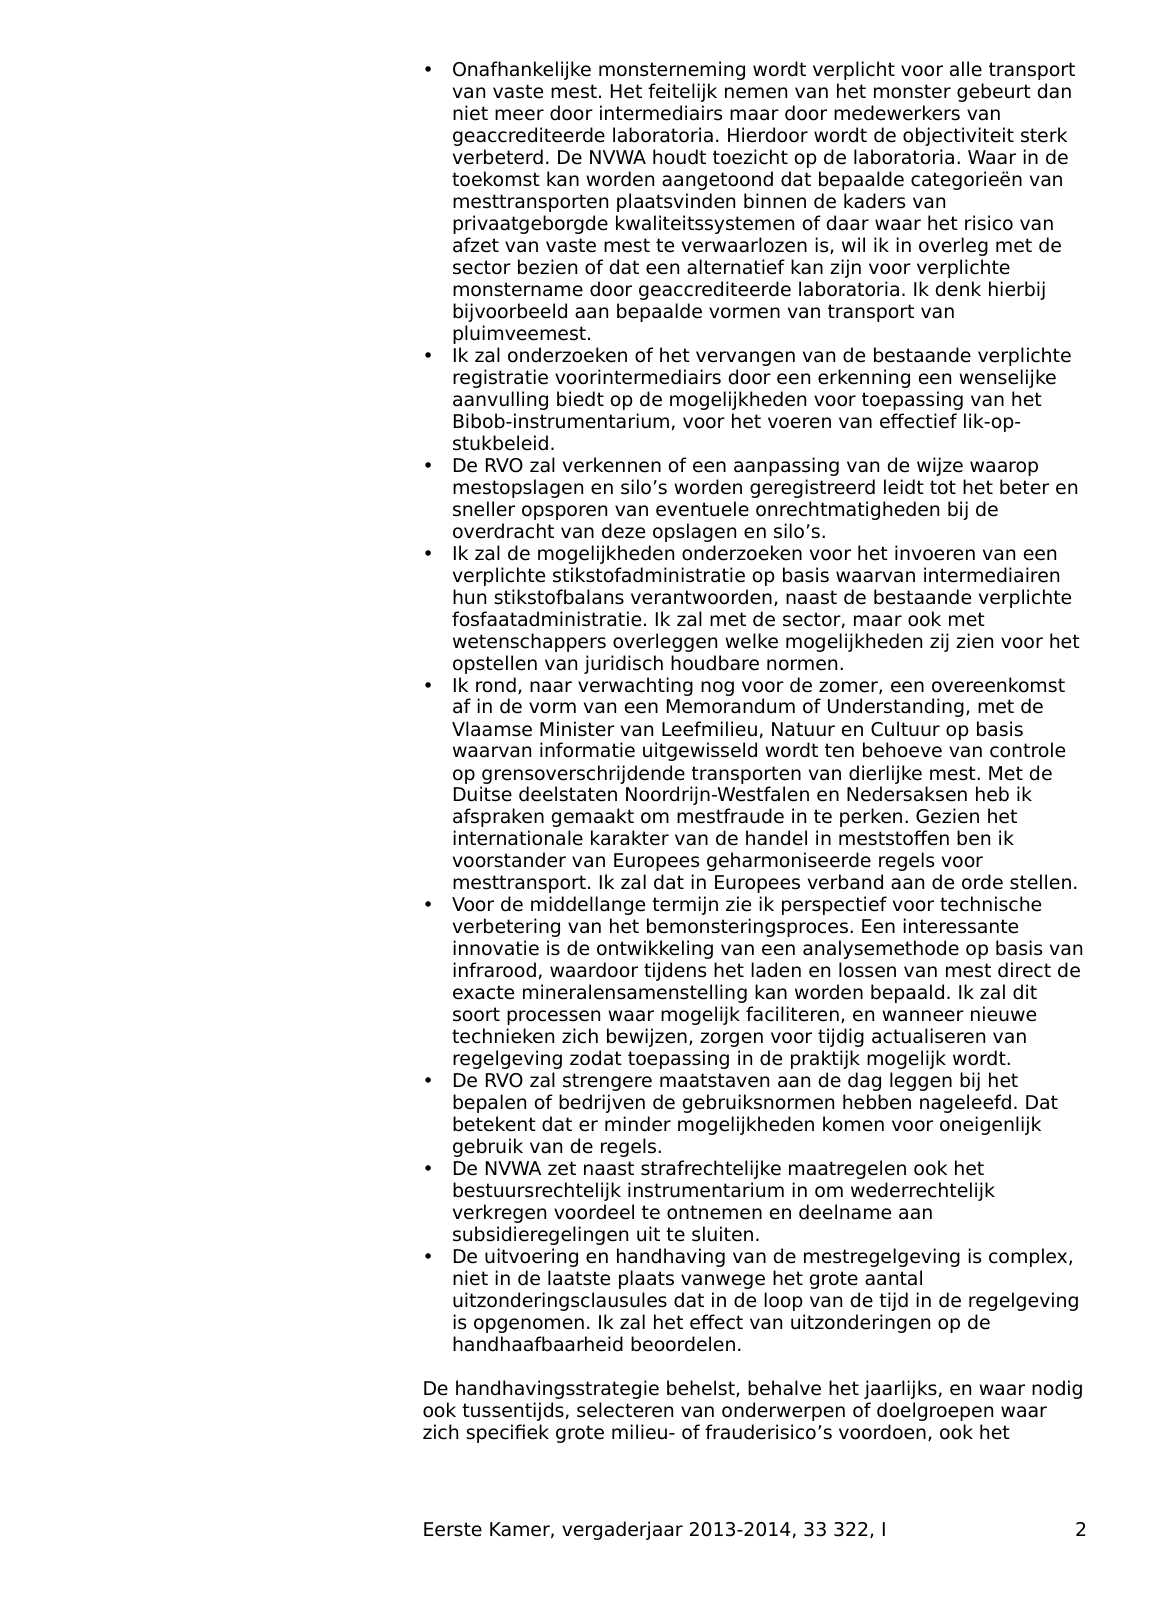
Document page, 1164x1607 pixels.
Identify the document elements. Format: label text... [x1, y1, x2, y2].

text • De RVO zal strengere maatstaven aan de dag leggen bij het bepalen of bedrijven de gebruiksnormen hebben nageleefd. Dat betekent dat er minder mogelijkheden komen voor oneigenlijk gebruik van de regels. [422, 1070, 1087, 1158]
text • De uitvoering en handhaving van de mestregelgeving is complex, niet in de laatste plaats vanwege het grote aantal uitzonderingsclausules dat in de loop van de tijd in de regelgeving is opgenomen. Ik zal het effect van uitzonderingen op de handhaafbaarheid beoordelen. [422, 1246, 1087, 1356]
text De handhavingsstrategie behelst, behalve het jaarlijks, en waar nodig ook tussentijds, selecteren van onderwerpen of doelgroepen waar zich specifiek grote milieu- of frauderisico’s voordoen, ook het [422, 1378, 1087, 1444]
text • De RVO zal verkennen of een aanpassing van de wijze waarop mestopslagen en silo’s worden geregistreerd leidt tot het beter en sneller opsporen van eventuele onrechtmatigheden bij de overdracht van deze opslagen en silo’s. [422, 455, 1087, 543]
text • Onafhankelijke monsterneming wordt verplicht voor alle transport van vaste mest. Het feitelijk nemen van het monster gebeurt dan niet meer door intermediairs maar door medewerkers van geaccrediteerde laboratoria. Hierdoor wordt de objectiviteit sterk verbeterd. De NVWA houdt toezicht op de laboratoria. Waar in de toekomst kan worden aangetoond dat bepaalde categorieën van mesttransporten plaatsvinden binnen de kaders van privaatgeborgde kwaliteitssystemen of daar waar het risico van afzet van vaste mest te verwaarlozen is, wil ik in overleg met de sector bezien of dat een alternatief kan zijn voor verplichte monstername door geaccrediteerde laboratoria. Ik denk hierbij bijvoorbeeld aan bepaalde vormen van transport van pluimveemest. [422, 59, 1087, 345]
text • Ik rond, naar verwachting nog voor de zomer, een overeenkomst af in de vorm van een Memorandum of Understanding, met de Vlaamse Minister van Leefmilieu, Natuur en Cultuur op basis waarvan informatie uitgewisseld wordt ten behoeve van controle op grensoverschrijdende transporten van dierlijke mest. Met de Duitse deelstaten Noordrijn-Westfalen en Nedersaksen heb ik afspraken gemaakt om mestfraude in te perken. Gezien het internationale karakter van de handel in meststoffen ben ik voorstander van Europees geharmoniseerde regels voor mesttransport. Ik zal dat in Europees verband aan de orde stellen. [422, 674, 1087, 894]
text • De NVWA zet naast strafrechtelijke maatregelen ook het bestuursrechtelijk instrumentarium in om wederrechtelijk verkregen voordeel te ontnemen en deelname aan subsidieregelingen uit te sluiten. [422, 1158, 1087, 1246]
text • Ik zal de mogelijkheden onderzoeken voor het invoeren van een verplichte stikstofadministratie op basis waarvan intermediairen hun stikstofbalans verantwoorden, naast de bestaande verplichte fosfaatadministratie. Ik zal met de sector, maar ook met wetenschappers overleggen welke mogelijkheden zij zien voor het opstellen van juridisch houdbare normen. [422, 543, 1087, 674]
text • Voor de middellange termijn zie ik perspectief voor technische verbetering van het bemonsteringsproces. Een interessante innovatie is de ontwikkeling van een analysemethode op basis van infrarood, waardoor tijdens het laden en lossen van mest direct de exacte mineralensamenstelling kan worden bepaald. Ik zal dit soort processen waar mogelijk faciliteren, en wanneer nieuwe technieken zich bewijzen, zorgen voor tijdig actualiseren van regelgeving zodat toepassing in de praktijk mogelijk wordt. [422, 894, 1087, 1070]
text • Ik zal onderzoeken of het vervangen van de bestaande verplichte registratie voorintermediairs door een erkenning een wenselijke aanvulling biedt op de mogelijkheden voor toepassing van het Bibob-instrumentarium, voor het voeren van effectief lik-op-stukbeleid. [422, 345, 1087, 455]
